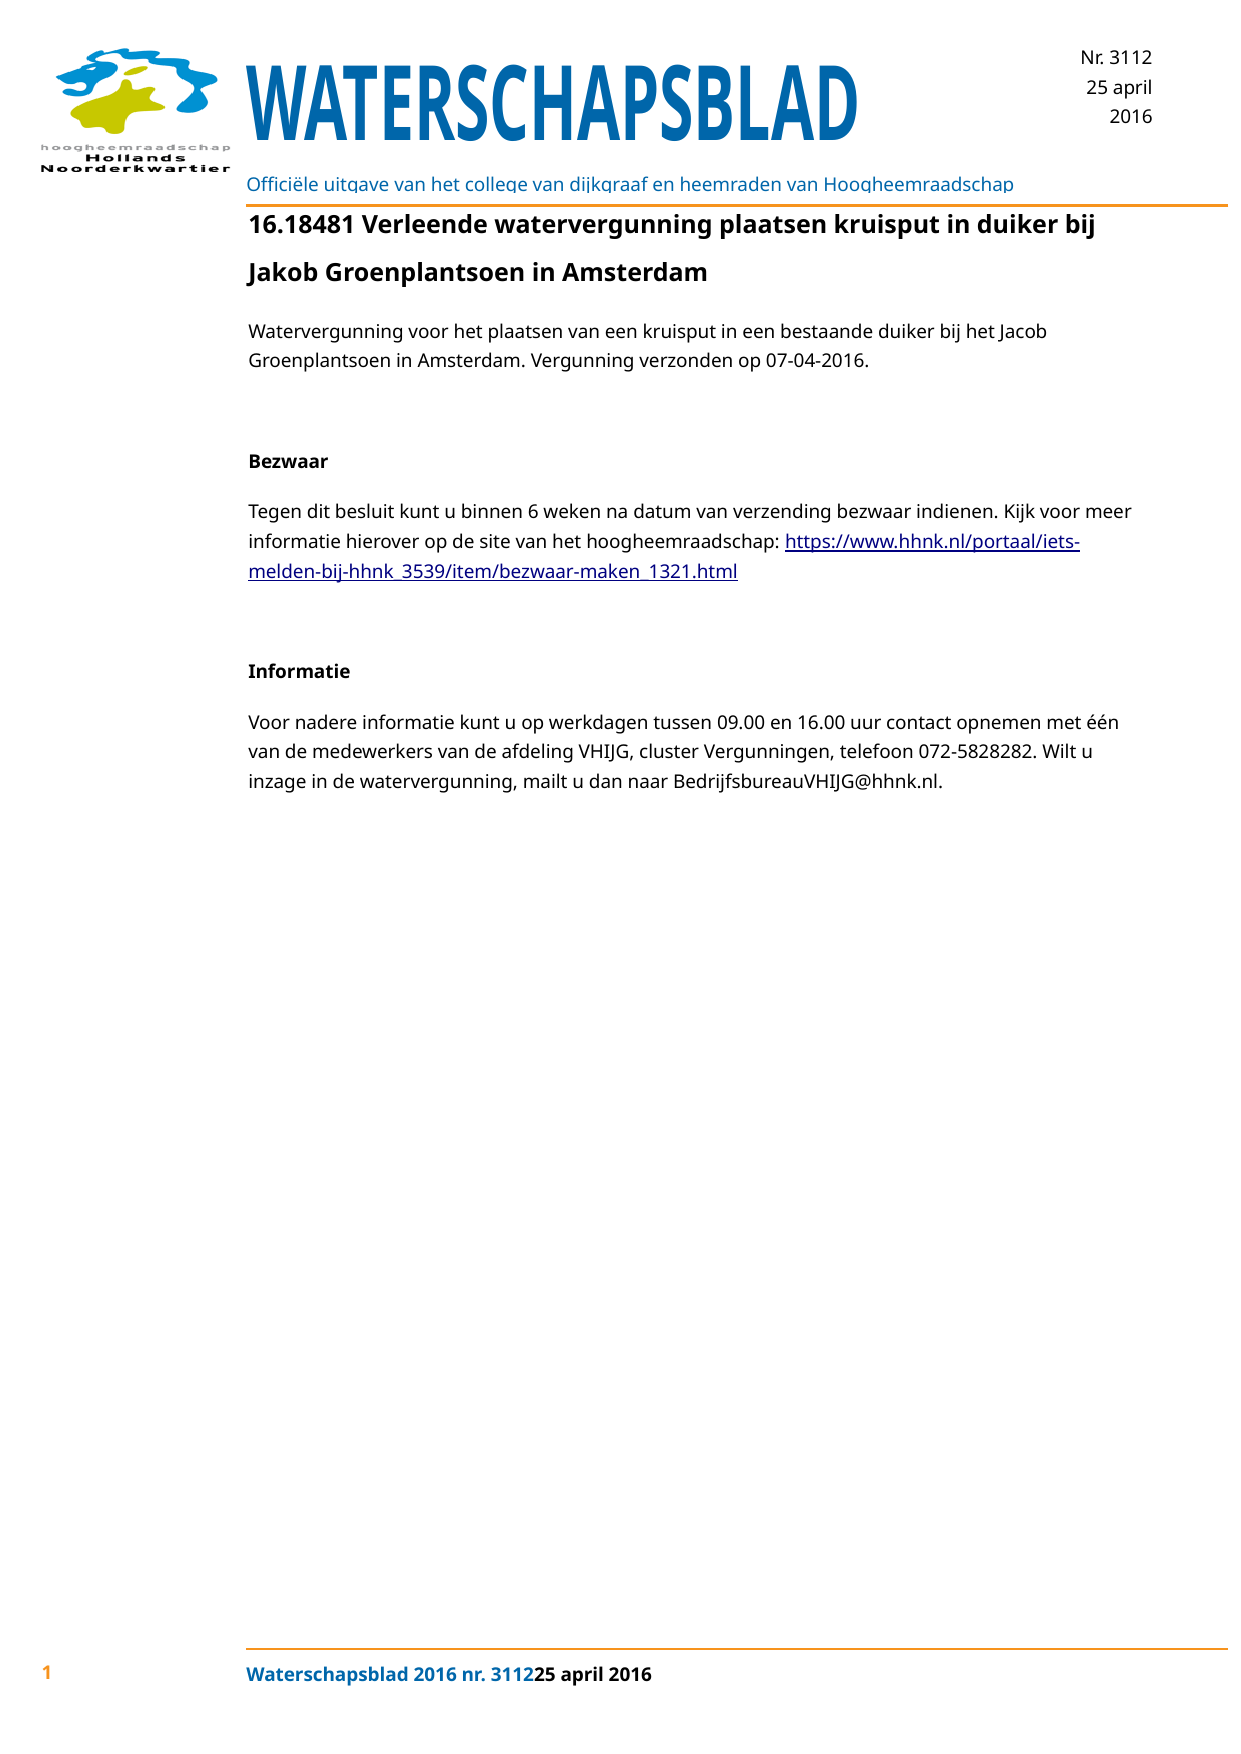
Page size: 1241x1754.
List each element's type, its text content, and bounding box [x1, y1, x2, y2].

text Tegen dit besluit kunt u binnen 6 weken na datum van verzending bezwaar indienen. Kijk voor meer informatie hierover op de site van het hoogheemraadschap: https://www.hhnk.nl/portaal/iets-melden-bij-hhnk_3539/item/bezwaar-maken_1321.html [248, 499, 1152, 584]
picture [41, 47, 231, 172]
text 16.18481 Verleende watervergunning plaatsen kruisput in duiker bij Jakob Groenplantsoen in Amsterdam [248, 207, 1152, 288]
text Bezwaar [248, 448, 1152, 474]
text Informatie [248, 659, 1152, 684]
text Watervergunning voor het plaatsen van een kruisput in een bestaande duiker bij het Jacob Groenplantsoen in Amsterdam. Vergunning verzonden op 07-04-2016. [248, 318, 1152, 373]
text Voor nadere informatie kunt u op werkdagen tussen 09.00 en 16.00 uur contact opnemen met één van de medewerkers van de afdeling VHIJG, cluster Vergunningen, telefoon 072-5828282. Wilt u inzage in de watervergunning, mailt u dan naar BedrijfsbureauVHIJG@hhnk.nl. [248, 709, 1152, 794]
